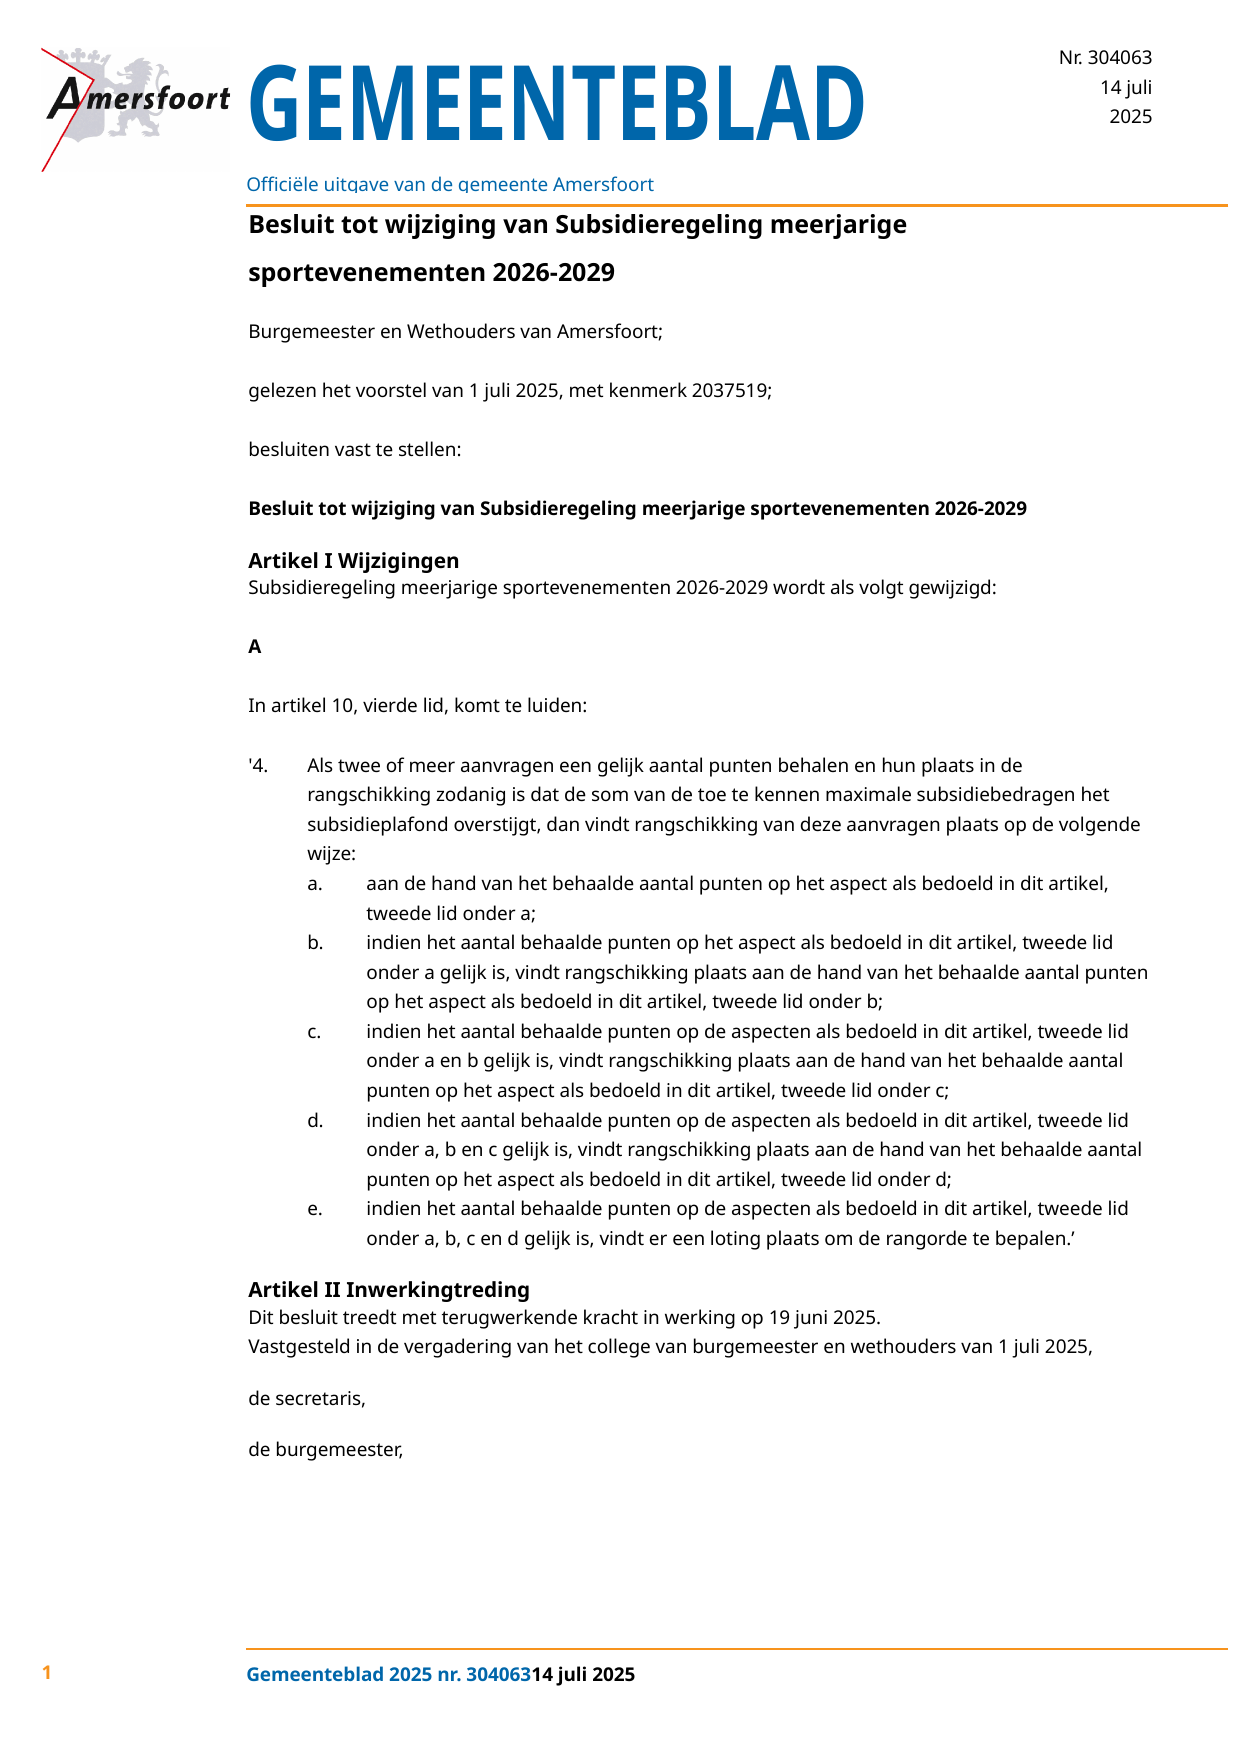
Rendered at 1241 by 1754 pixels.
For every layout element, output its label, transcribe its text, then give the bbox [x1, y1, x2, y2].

text Vastgesteld in de vergadering van het college van burgemeester en wethouders van 1 juli 2025, [248, 1333, 1152, 1359]
text Burgemeester en Wethouders van Amersfoort; [248, 318, 1152, 344]
text gelezen het voorstel van 1 juli 2025, met kenmerk 2037519; [248, 377, 1152, 403]
text A [248, 633, 1152, 659]
picture [41, 47, 231, 172]
text Artikel II Inwerkingtreding [248, 1276, 1152, 1304]
text Besluit tot wijziging van Subsidieregeling meerjarige sportevenementen 2026-2029 [248, 207, 1152, 288]
text Subsidieregeling meerjarige sportevenementen 2026-2029 wordt als volgt gewijzigd: [248, 574, 1152, 600]
text Dit besluit treedt met terugwerkende kracht in werking op 19 juni 2025. [248, 1304, 1152, 1330]
text In artikel 10, vierde lid, komt te luiden: [248, 693, 1152, 718]
text de burgemeester, [248, 1436, 1152, 1462]
list indien het aantal behaalde punten op de aspecten als bedoeld in dit artikel, tweede lid onder a, b en c gelijk is, vindt rangschikking plaats aan de hand van het behaalde aantal punten op het aspect als bedoeld in dit artikel, tweede lid onder d; [307, 1107, 1152, 1192]
text Artikel I Wijzigingen [248, 546, 1152, 574]
list Als twee of meer aanvragen een gelijk aantal punten behalen en hun plaats in de rangschikking zodanig is dat de som van de toe te kennen maximale subsidiebedragen het subsidieplafond overstijgt, dan vindt rangschikking van deze aanvragen plaats op de volgende wijze: [248, 752, 1152, 866]
text besluiten vast te stellen: [248, 436, 1152, 462]
text de secretaris, [248, 1385, 1152, 1411]
list aan de hand van het behaalde aantal punten op het aspect als bedoeld in dit artikel, tweede lid onder a; [307, 870, 1152, 925]
text Besluit tot wijziging van Subsidieregeling meerjarige sportevenementen 2026-2029 [248, 495, 1152, 521]
list indien het aantal behaalde punten op het aspect als bedoeld in dit artikel, tweede lid onder a gelijk is, vindt rangschikking plaats aan de hand van het behaalde aantal punten op het aspect als bedoeld in dit artikel, tweede lid onder b; [307, 929, 1152, 1014]
list indien het aantal behaalde punten op de aspecten als bedoeld in dit artikel, tweede lid onder a en b gelijk is, vindt rangschikking plaats aan de hand van het behaalde aantal punten op het aspect als bedoeld in dit artikel, tweede lid onder c; [307, 1018, 1152, 1103]
list indien het aantal behaalde punten op de aspecten als bedoeld in dit artikel, tweede lid onder a, b, c en d gelijk is, vindt er een loting plaats om de rangorde te bepalen.’ [307, 1196, 1152, 1251]
